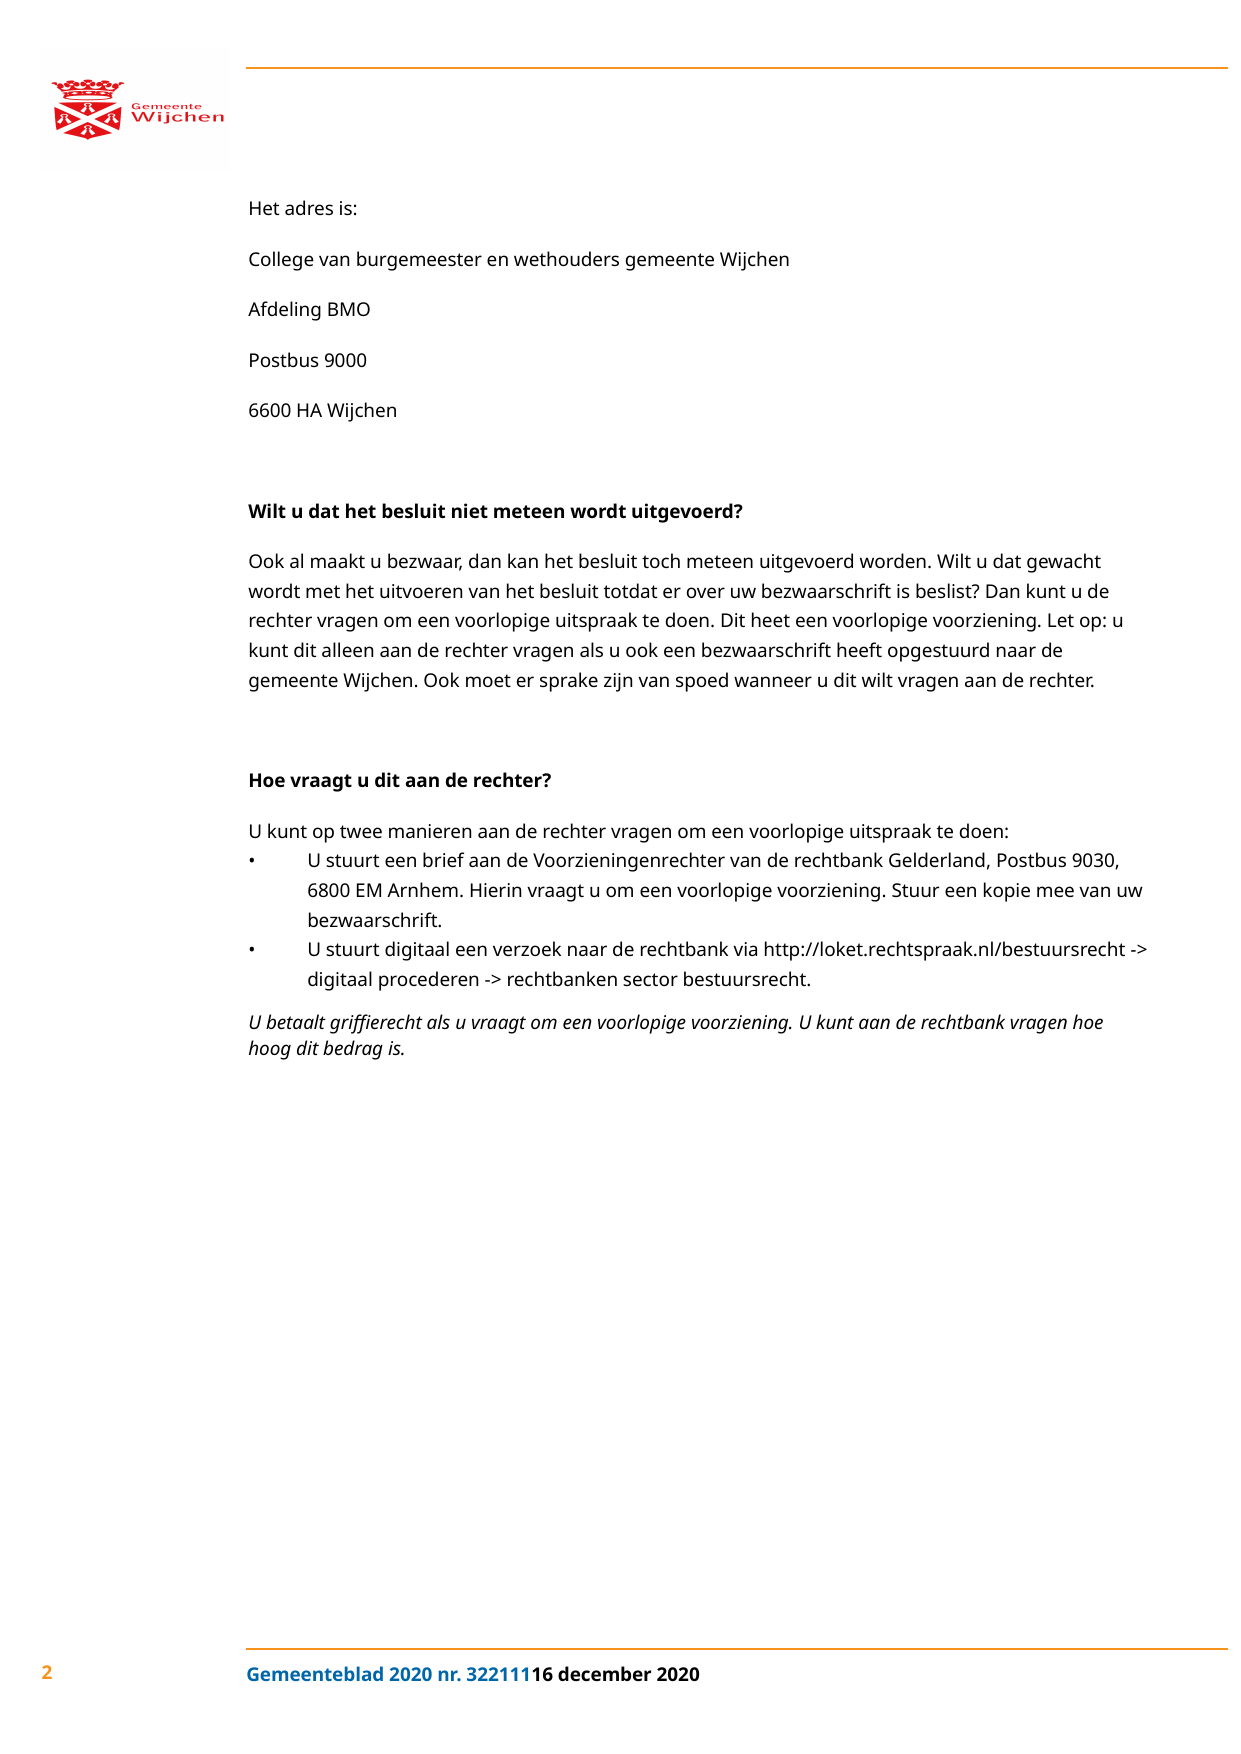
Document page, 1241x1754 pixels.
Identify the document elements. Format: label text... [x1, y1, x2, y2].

text Het adres is: [248, 196, 1152, 221]
list U stuurt een brief aan de Voorzieningenrechter van de rechtbank Gelderland, Postbus 9030, 6800 EM Arnhem. Hierin vraagt u om een voorlopige voorziening. Stuur een kopie mee van uw bezwaarschrift. [248, 848, 1152, 933]
list U stuurt digitaal een verzoek naar de rechtbank via http://loket.rechtspraak.nl/bestuursrecht -> digitaal procederen -> rechtbanken sector bestuursrecht. [248, 936, 1152, 992]
text Ook al maakt u bezwaar, dan kan het besluit toch meteen uitgevoerd worden. Wilt u dat gewacht wordt met het uitvoeren van het besluit totdat er over uw bezwaarschrift is beslist? Dan kunt u de rechter vragen om een voorlopige uitspraak te doen. Dit heet een voorlopige voorziening. Let op: u kunt dit alleen aan de rechter vragen als u ook een bezwaarschrift heeft opgestuurd naar de gemeente Wijchen. Ook moet er sprake zijn van spoed wanneer u dit wilt vragen aan de rechter. [248, 548, 1152, 693]
text College van burgemeester en wethouders gemeente Wijchen [248, 246, 1152, 272]
text Wilt u dat het besluit niet meteen wordt uitgevoerd? [248, 498, 1152, 524]
text U betaalt griffierecht als u vraagt om een voorlopige voorziening. U kunt aan de rechtbank vragen hoe hoog dit bedrag is. [248, 1009, 1152, 1061]
text U kunt op twee manieren aan de rechter vragen om een voorlopige uitspraak te doen: [248, 818, 1152, 844]
text 6600 HA Wijchen [248, 397, 1152, 423]
text Postbus 9000 [248, 347, 1152, 373]
text Hoe vraagt u dit aan de rechter? [248, 768, 1152, 793]
text Afdeling BMO [248, 296, 1152, 322]
picture [41, 47, 231, 172]
